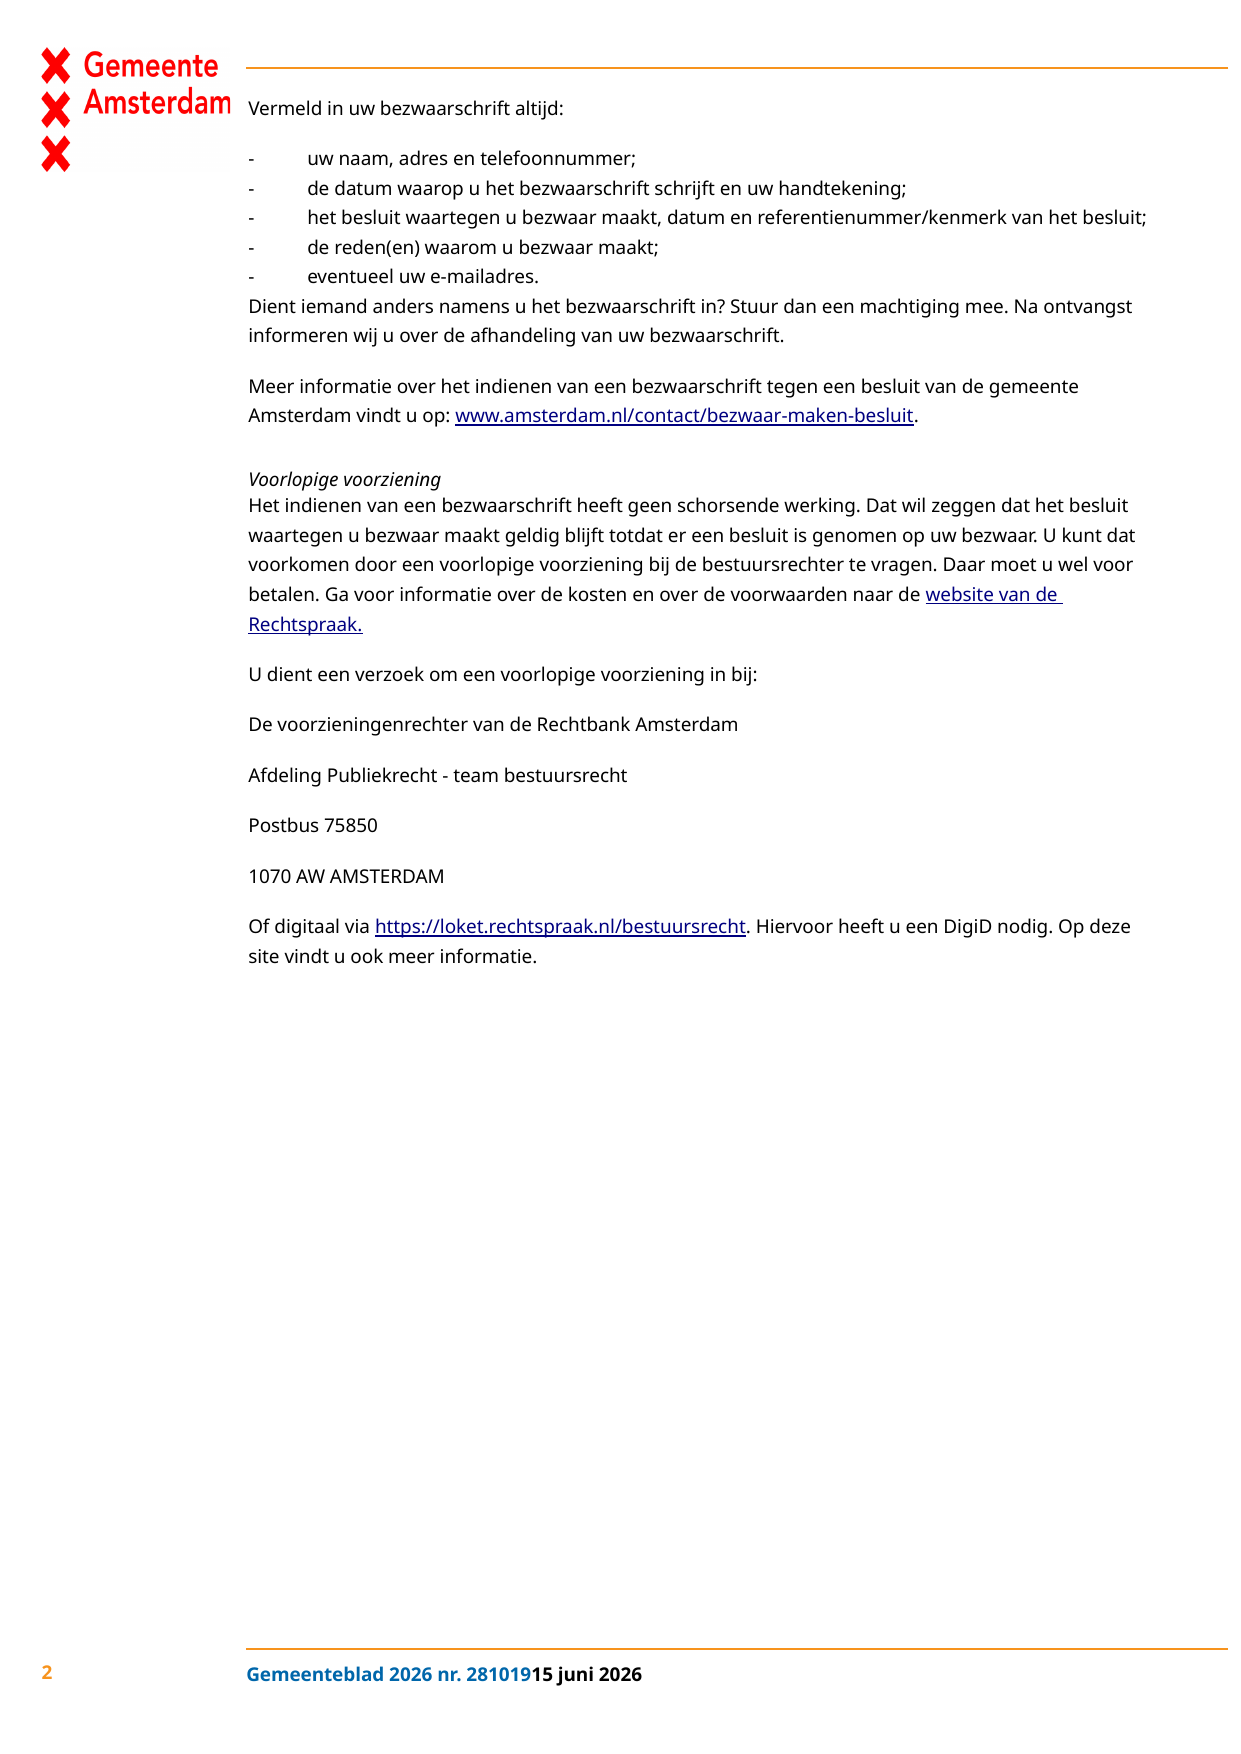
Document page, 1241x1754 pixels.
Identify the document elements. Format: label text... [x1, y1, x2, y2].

picture [41, 47, 231, 172]
list uw naam, adres en telefoonnummer; [248, 145, 1152, 171]
text U dient een verzoek om een voorlopige voorziening in bij: [248, 661, 1152, 687]
list de reden(en) waarom u bezwaar maakt; [248, 234, 1152, 260]
text Het indienen van een bezwaarschrift heeft geen schorsende werking. Dat wil zeggen dat het besluit waartegen u bezwaar maakt geldig blijft totdat er een besluit is genomen op uw bezwaar. U kunt dat voorkomen door een voorlopige voorziening bij de bestuursrechter te vragen. Daar moet u wel voor betalen. Ga voor informatie over de kosten en over de voorwaarden naar de website van de Rechtspraak. [248, 492, 1152, 636]
text Dient iemand anders namens u het bezwaarschrift in? Stuur dan een machtiging mee. Na ontvangst informeren wij u over de afhandeling van uw bezwaarschrift. [248, 293, 1152, 348]
text Postbus 75850 [248, 812, 1152, 838]
text Of digitaal via https://loket.rechtspraak.nl/bestuursrecht. Hiervoor heeft u een DigiD nodig. Op deze site vindt u ook meer informatie. [248, 913, 1152, 968]
text Meer informatie over het indienen van een bezwaarschrift tegen een besluit van de gemeente Amsterdam vindt u op: www.amsterdam.nl/contact/bezwaar-maken-besluit. [248, 373, 1152, 428]
text Voorlopige voorziening [248, 467, 1152, 492]
text Afdeling Publiekrecht - team bestuursrecht [248, 762, 1152, 788]
text Vermeld in uw bezwaarschrift altijd: [248, 95, 1152, 121]
list het besluit waartegen u bezwaar maakt, datum en referentienummer/kenmerk van het besluit; [248, 204, 1152, 230]
list de datum waarop u het bezwaarschrift schrijft en uw handtekening; [248, 175, 1152, 201]
text De voorzieningenrechter van de Rechtbank Amsterdam [248, 712, 1152, 737]
text 1070 AW AMSTERDAM [248, 863, 1152, 888]
list eventueel uw e-mailadres. [248, 263, 1152, 289]
